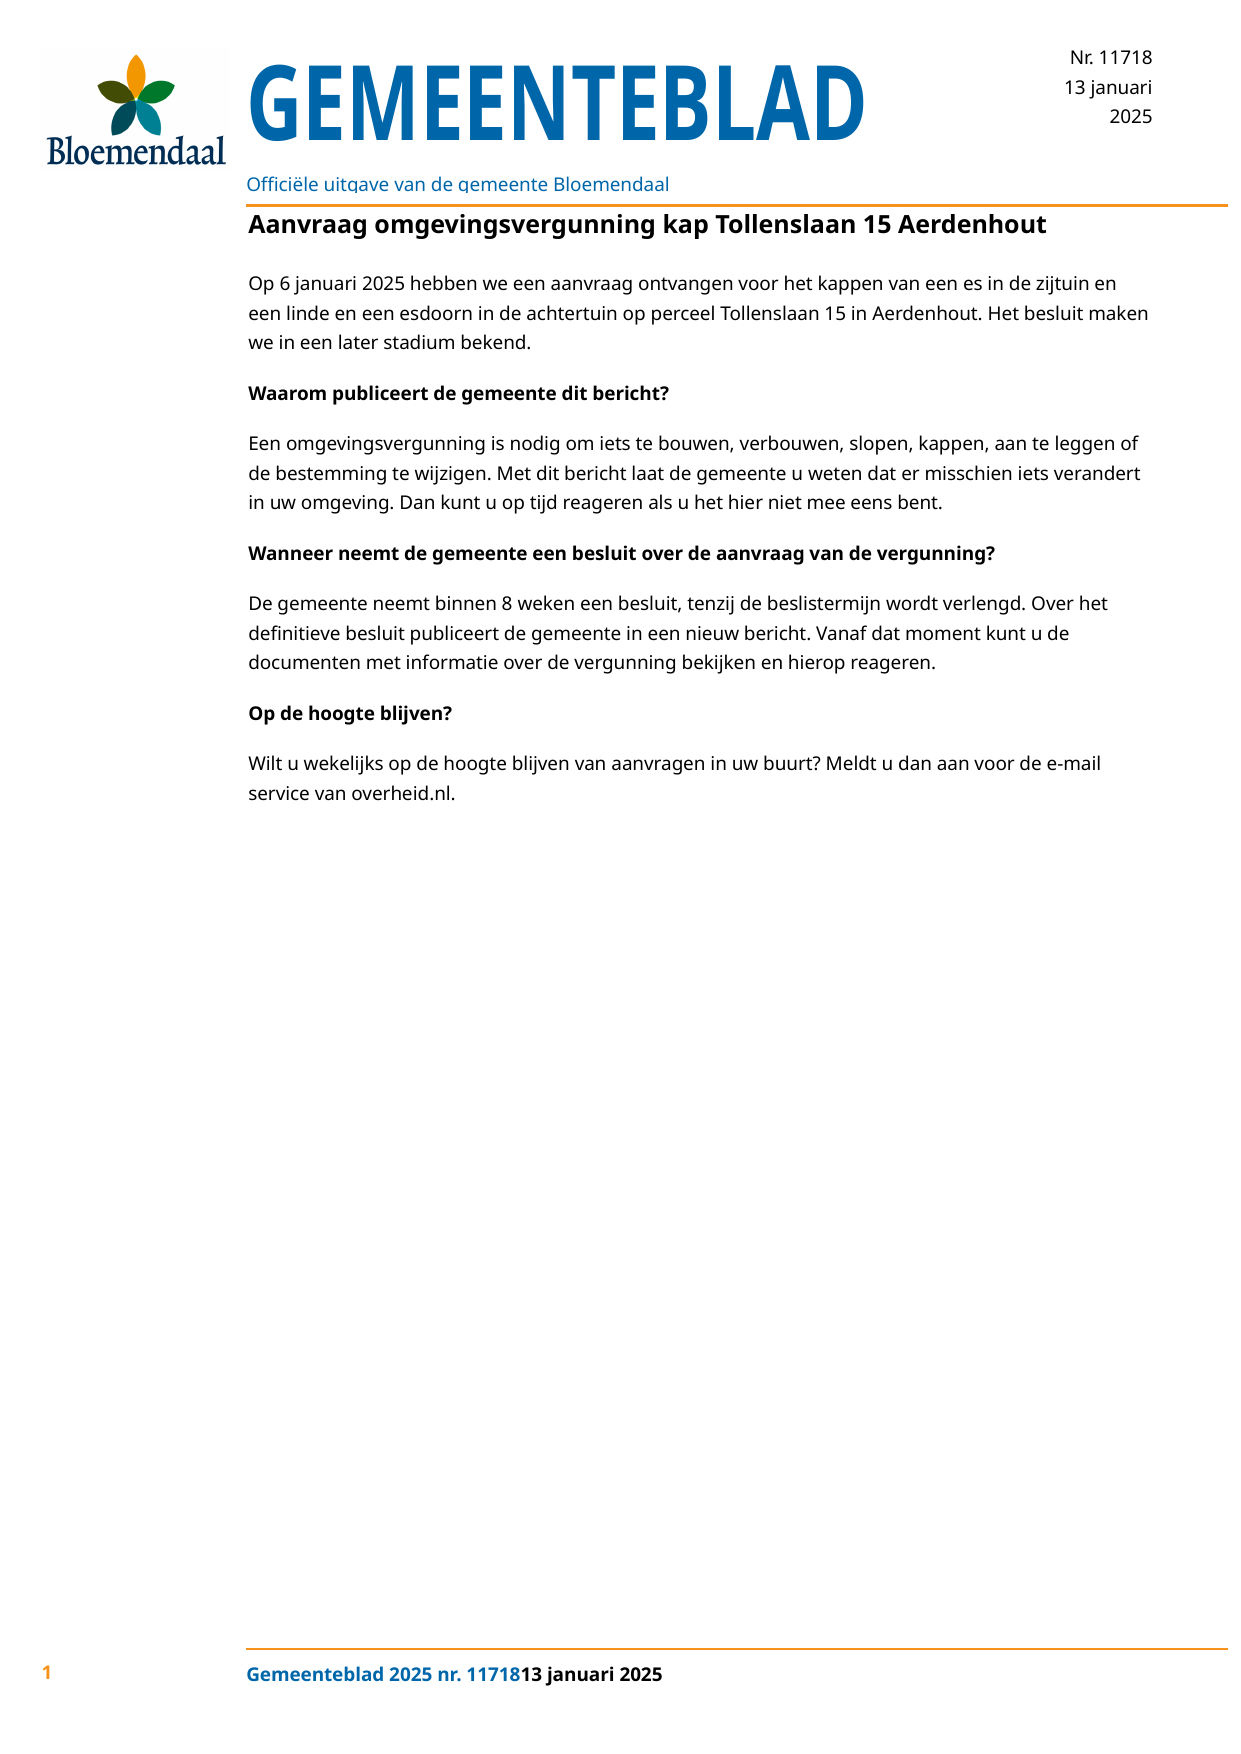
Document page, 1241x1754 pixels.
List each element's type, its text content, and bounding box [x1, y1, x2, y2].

text Aanvraag omgevingsvergunning kap Tollenslaan 15 Aerdenhout [248, 207, 1152, 241]
text Op 6 januari 2025 hebben we een aanvraag ontvangen voor het kappen van een es in de zijtuin en een linde en een esdoorn in de achtertuin op perceel Tollenslaan 15 in Aerdenhout. Het besluit maken we in een later stadium bekend. [248, 270, 1152, 355]
text Op de hoogte blijven? [248, 700, 1152, 726]
text Waarom publiceert de gemeente dit bericht? [248, 380, 1152, 406]
picture [41, 47, 231, 172]
text Een omgevingsvergunning is nodig om iets te bouwen, verbouwen, slopen, kappen, aan te leggen of de bestemming te wijzigen. Met dit bericht laat de gemeente u weten dat er misschien iets verandert in uw omgeving. Dan kunt u op tijd reageren als u het hier niet mee eens bent. [248, 430, 1152, 515]
text De gemeente neemt binnen 8 weken een besluit, tenzij de beslistermijn wordt verlengd. Over het definitieve besluit publiceert de gemeente in een nieuw bericht. Vanaf dat moment kunt u de documenten met informatie over de vergunning bekijken en hierop reageren. [248, 590, 1152, 675]
text Wilt u wekelijks op de hoogte blijven van aanvragen in uw buurt? Meldt u dan aan voor de e-mail service van overheid.nl. [248, 750, 1152, 806]
text Wanneer neemt de gemeente een besluit over de aanvraag van de vergunning? [248, 540, 1152, 566]
